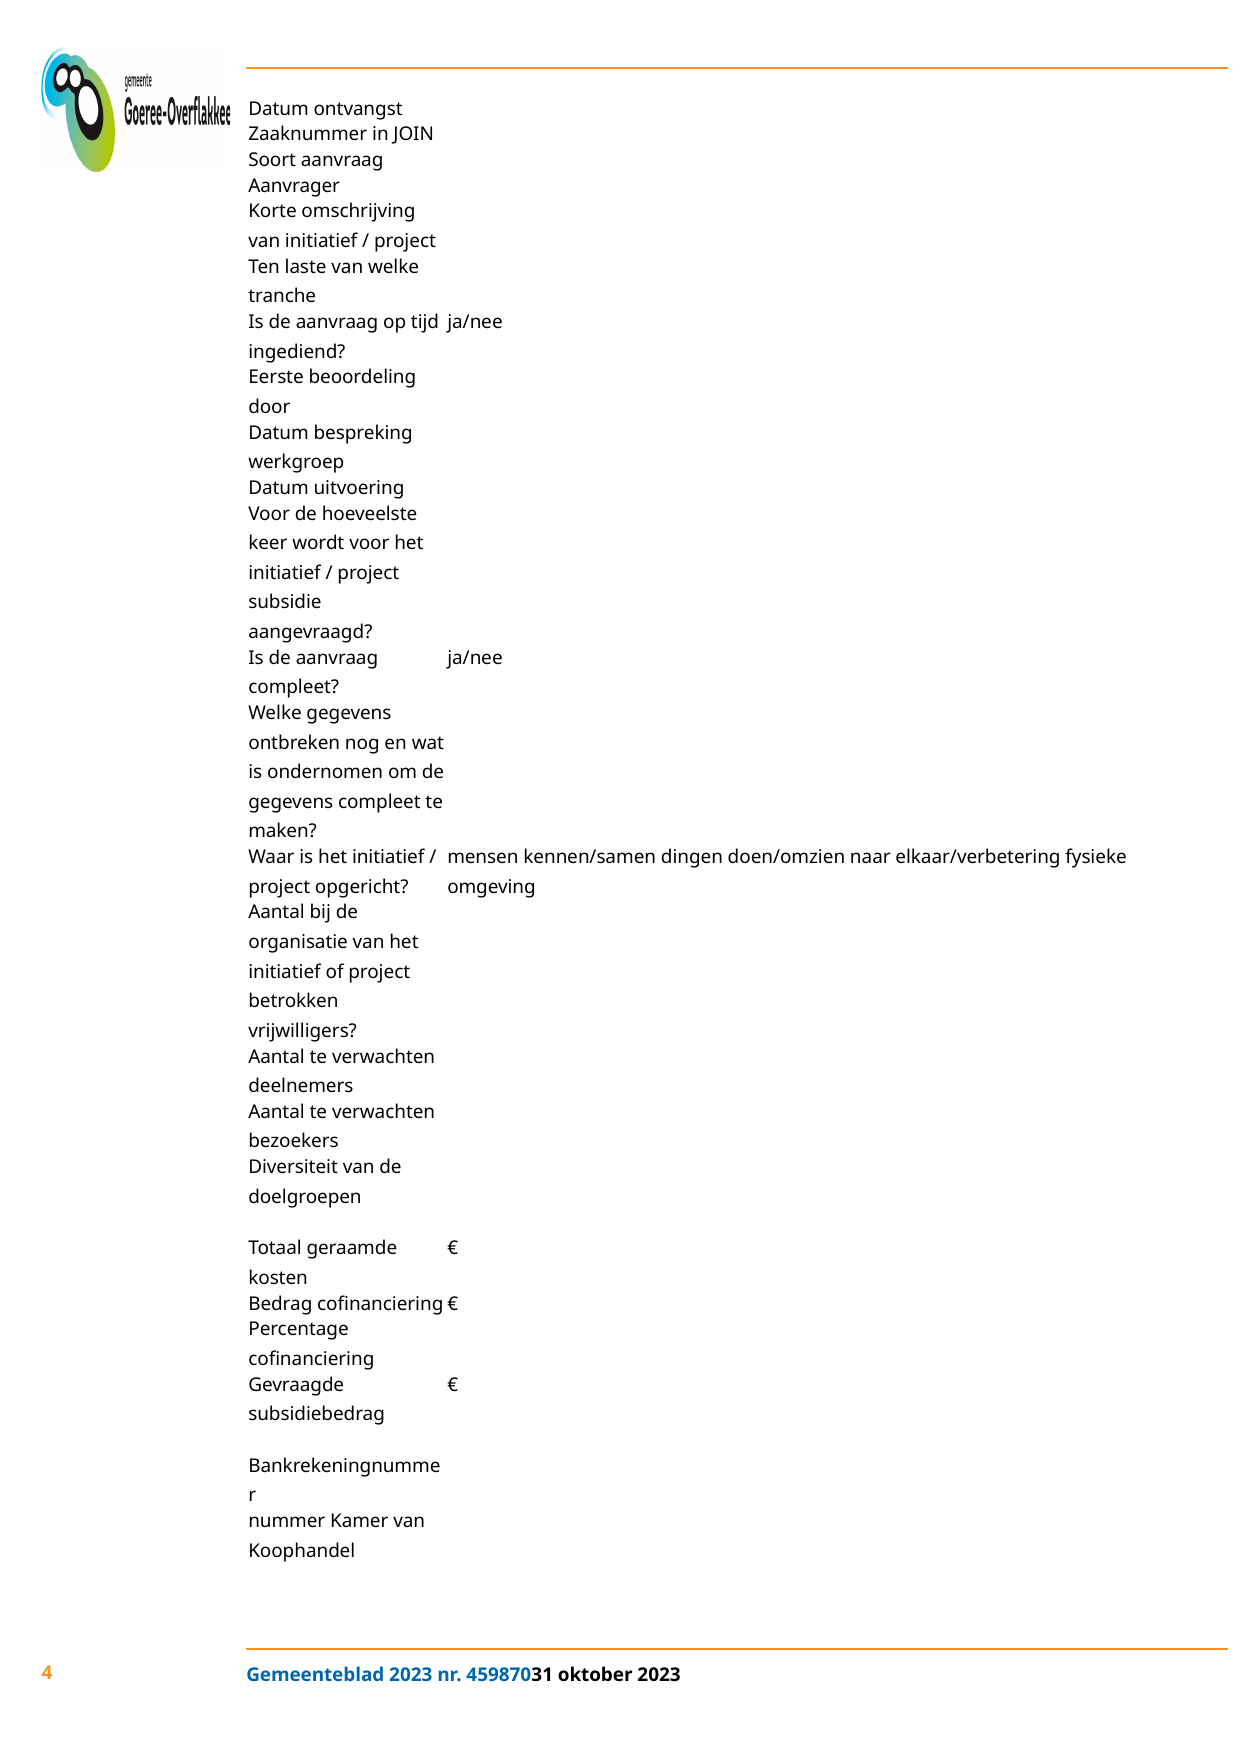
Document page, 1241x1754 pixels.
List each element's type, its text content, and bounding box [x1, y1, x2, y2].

table_cell € [447, 1290, 1152, 1316]
table_cell [447, 474, 1152, 500]
table_cell Is de aanvraag compleet? [248, 644, 447, 699]
table_cell Ten laste van welke tranche [248, 253, 447, 308]
table_cell Zaaknummer in JOIN [248, 121, 447, 146]
table_cell [447, 364, 1152, 419]
table_cell [447, 1563, 1152, 1588]
table_cell Gevraagde subsidiebedrag [248, 1371, 447, 1426]
table_cell Aantal te verwachten deelnemers [248, 1043, 447, 1098]
table_cell [447, 172, 1152, 198]
table_cell Waar is het initiatief / project opgericht? [248, 844, 447, 899]
table_cell Korte omschrijving van initiatief / project [248, 198, 447, 253]
table_cell Bankrekeningnummer [248, 1452, 447, 1507]
table_cell Aantal bij de organisatie van het initiatief of project betrokken vrijwilligers? [248, 899, 447, 1043]
table_cell [447, 1507, 1152, 1562]
table_cell [447, 146, 1152, 172]
table_cell Aantal te verwachten bezoekers [248, 1098, 447, 1153]
table_cell [248, 1209, 447, 1234]
table_cell Datum uitvoering [248, 474, 447, 500]
table_cell [248, 1426, 447, 1452]
table_cell [447, 95, 1152, 121]
table_cell mensen kennen/samen dingen doen/omzien naar elkaar/verbetering fysieke omgeving [447, 844, 1152, 899]
table_cell nummer Kamer van Koophandel [248, 1507, 447, 1562]
table_cell [447, 198, 1152, 253]
table_cell Totaal geraamde kosten [248, 1235, 447, 1290]
table_cell Diversiteit van de doelgroepen [248, 1154, 447, 1209]
table_cell Eerste beoordeling door [248, 364, 447, 419]
table_cell [447, 899, 1152, 1043]
table_cell [447, 1209, 1152, 1234]
table_cell € [447, 1371, 1152, 1426]
table_cell Datum ontvangst [248, 95, 447, 121]
table_cell Percentage cofinanciering [248, 1316, 447, 1371]
table_cell [248, 1563, 447, 1588]
table_cell [447, 699, 1152, 843]
table_cell [447, 1452, 1152, 1507]
table_cell [447, 1154, 1152, 1209]
table_cell ja/nee [447, 644, 1152, 699]
table_cell Aanvrager [248, 172, 447, 198]
table_cell Voor de hoeveelste keer wordt voor het initiatief / project subsidie aangevraagd? [248, 500, 447, 644]
table_cell [447, 1043, 1152, 1098]
table_cell [447, 1316, 1152, 1371]
table_cell € [447, 1235, 1152, 1290]
table_cell Welke gegevens ontbreken nog en wat is ondernomen om de gegevens compleet te maken? [248, 699, 447, 843]
table_cell [447, 253, 1152, 308]
picture [41, 47, 231, 172]
table_cell Datum bespreking werkgroep [248, 419, 447, 474]
table_cell Bedrag cofinanciering [248, 1290, 447, 1316]
table_cell [447, 1426, 1152, 1452]
table_cell [447, 500, 1152, 644]
table_cell [447, 121, 1152, 146]
table_cell [447, 419, 1152, 474]
table_cell [447, 1098, 1152, 1153]
table_cell Soort aanvraag [248, 146, 447, 172]
table_cell ja/nee [447, 308, 1152, 364]
table_cell Is de aanvraag op tijd ingediend? [248, 308, 447, 364]
